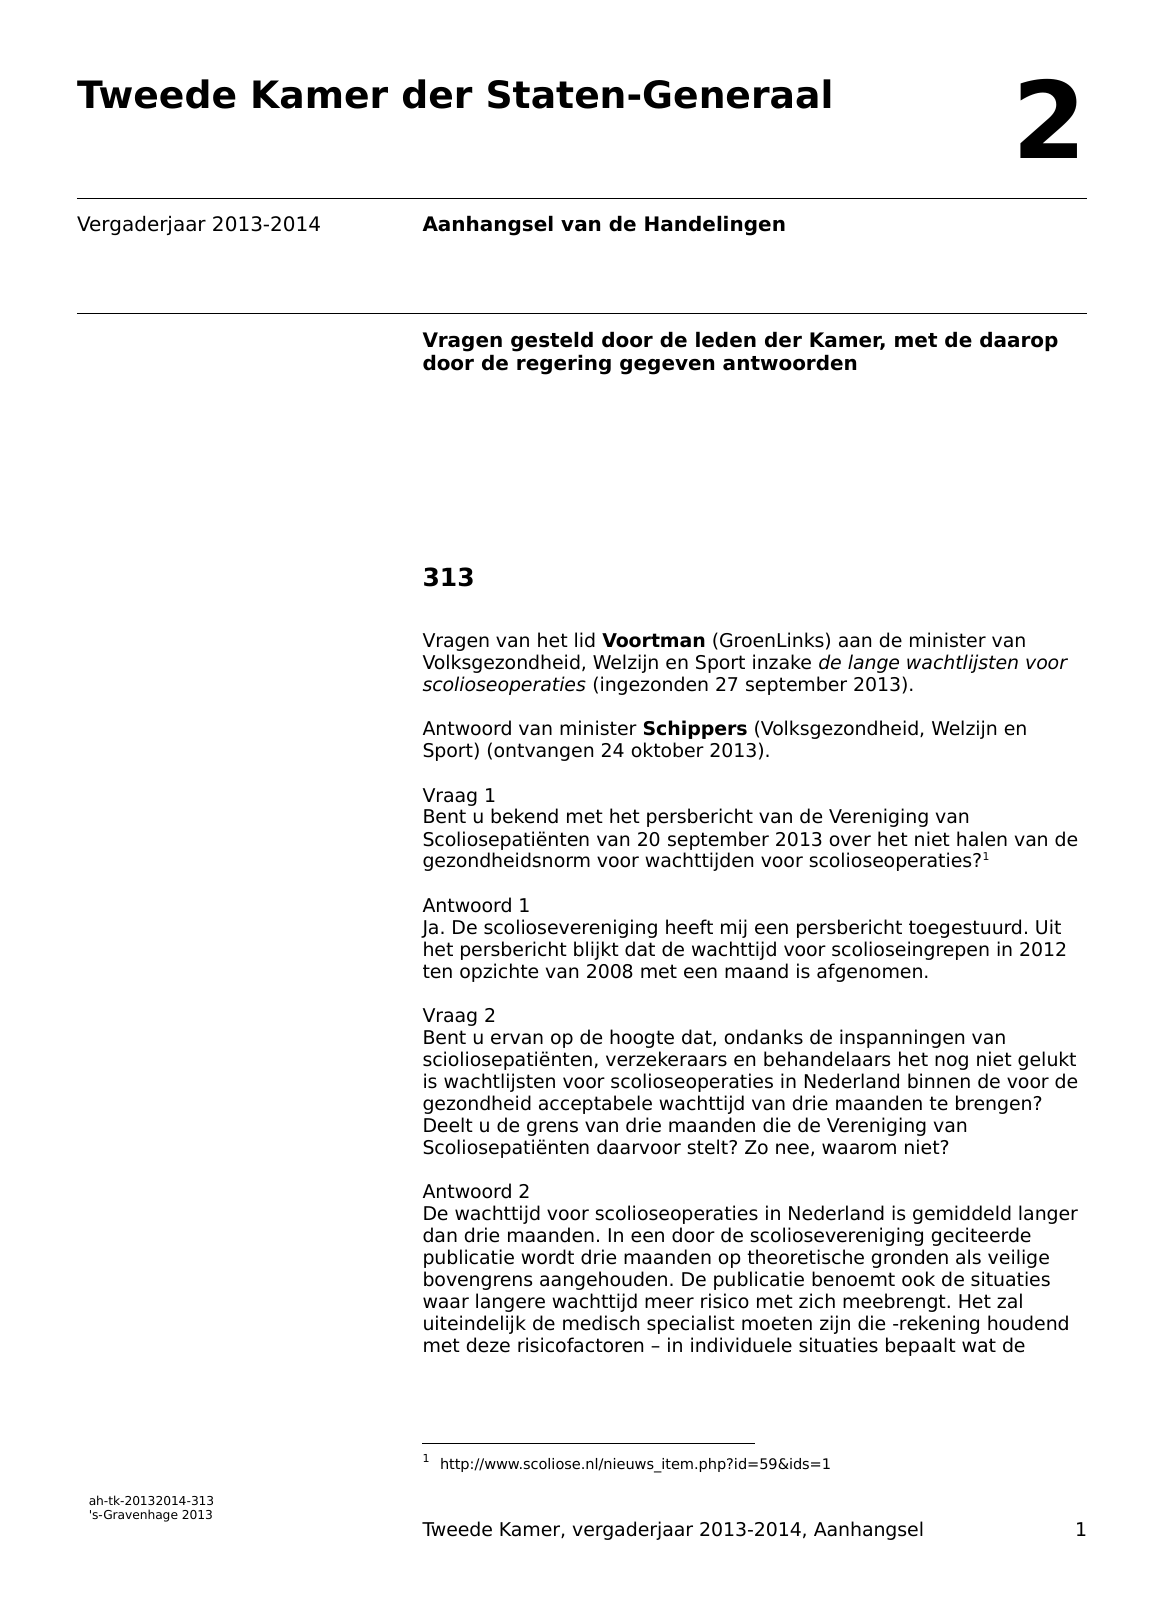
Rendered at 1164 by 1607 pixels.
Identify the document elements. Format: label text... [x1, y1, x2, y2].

table_header 2 [886, 59, 1087, 198]
text Vragen van het lid Voortman (GroenLinks) aan de minister van Volksgezondheid, Welzijn en Sport inzake de lange wachtlijsten voor scolioseoperaties (ingezonden 27 september 2013). [422, 630, 1087, 696]
text Antwoord 2 [422, 1181, 1087, 1203]
text Ja. De scoliosevereniging heeft mij een persbericht toegestuurd. Uit het persbericht blijkt dat de wachttijd voor scolioseingrepen in 2012 ten opzichte van 2008 met een maand is afgenomen. [422, 917, 1087, 982]
text Antwoord 1 [422, 894, 1087, 917]
table_cell Aanhangsel van de Handelingen [422, 199, 1087, 313]
table_cell Vragen gesteld door de leden der Kamer, met de daarop door de regering gegeven antwoorden [422, 314, 1087, 375]
text Vraag 2 [422, 1005, 1087, 1027]
text ah-tk-20132014-313 [88, 1494, 323, 1508]
table_cell [77, 314, 422, 375]
text 's-Gravenhage 2013 [88, 1508, 323, 1522]
text Bent u bekend met het persbericht van de Vereniging van Scoliosepatiënten van 20 september 2013 over het niet halen van de gezondheidsnorm voor wachttijden voor scolioseoperaties? [422, 806, 1087, 872]
text 313 [422, 563, 1087, 592]
text http://www.scoliose.nl/nieuws_item.php?id=59&ids=1 [422, 1452, 1087, 1474]
text De wachttijd voor scolioseoperaties in Nederland is gemiddeld langer dan drie maanden. In een door de scoliosevereniging geciteerde publicatie wordt drie maanden op theoretische gronden als veilige bovengrens aangehouden. De publicatie benoemt ook de situaties waar langere wachttijd meer risico met zich meebrengt. Het zal uiteindelijk de medisch specialist moeten zijn die -rekening houdend met deze risicofactoren – in individuele situaties bepaalt wat de [422, 1203, 1087, 1357]
table_cell Vergaderjaar 2013-2014 [77, 199, 422, 313]
text Bent u ervan op de hoogte dat, ondanks de inspanningen van scioliosepatiënten, verzekeraars en behandelaars het nog niet gelukt is wachtlijsten voor scolioseoperaties in Nederland binnen de voor de gezondheid acceptabele wachttijd van drie maanden te brengen? Deelt u de grens van drie maanden die de Vereniging van Scoliosepatiënten daarvoor stelt? Zo nee, waarom niet? [422, 1027, 1087, 1158]
text Vraag 1 [422, 784, 1087, 806]
table_header Tweede Kamer der Staten-Generaal [77, 59, 886, 198]
text Antwoord van minister Schippers (Volksgezondheid, Welzijn en Sport) (ontvangen 24 oktober 2013). [422, 718, 1087, 762]
